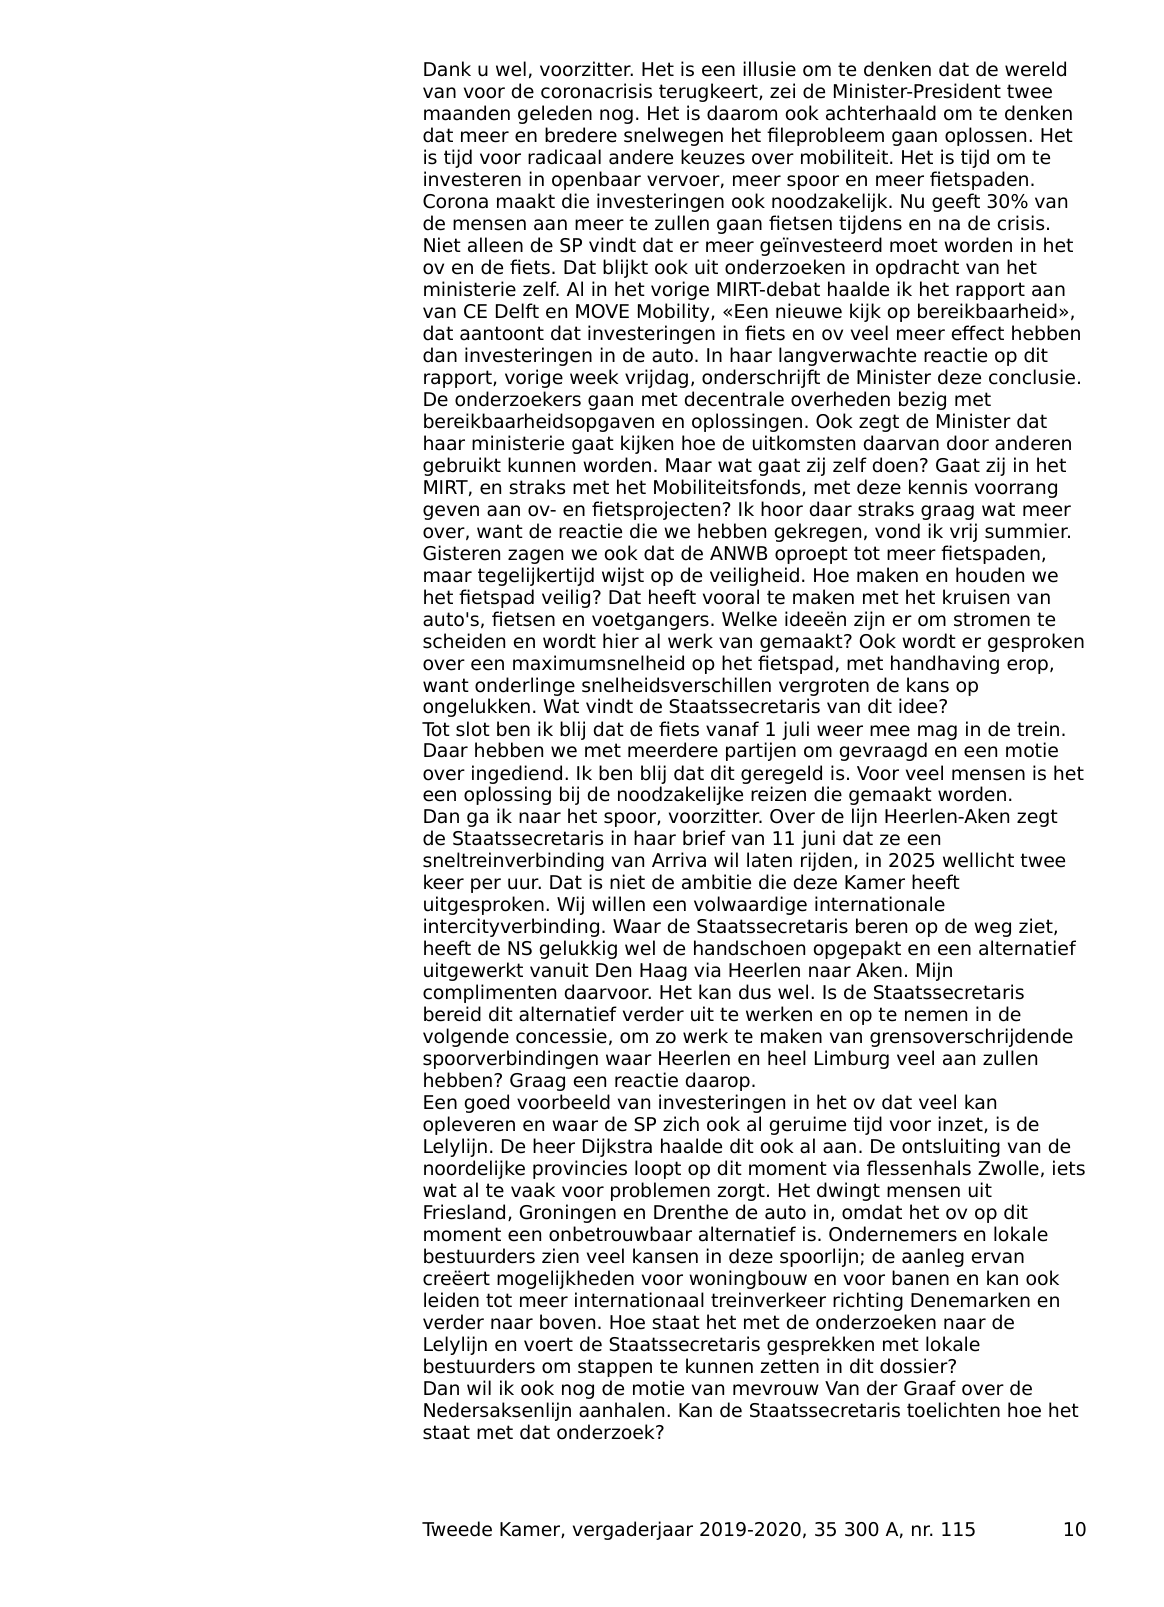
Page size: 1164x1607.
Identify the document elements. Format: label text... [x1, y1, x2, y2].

text Tot slot ben ik blij dat de fiets vanaf 1 juli weer mee mag in de trein. Daar hebben we met meerdere partijen om gevraagd en een motie over ingediend. Ik ben blij dat dit geregeld is. Voor veel mensen is het een oplossing bij de noodzakelijke reizen die gemaakt worden. [422, 718, 1087, 806]
text Een goed voorbeeld van investeringen in het ov dat veel kan opleveren en waar de SP zich ook al geruime tijd voor inzet, is de Lelylijn. De heer Dijkstra haalde dit ook al aan. De ontsluiting van de noordelijke provincies loopt op dit moment via flessenhals Zwolle, iets wat al te vaak voor problemen zorgt. Het dwingt mensen uit Friesland, Groningen en Drenthe de auto in, omdat het ov op dit moment een onbetrouwbaar alternatief is. Ondernemers en lokale bestuurders zien veel kansen in deze spoorlijn; de aanleg ervan creëert mogelijkheden voor woningbouw en voor banen en kan ook leiden tot meer internationaal treinverkeer richting Denemarken en verder naar boven. Hoe staat het met de onderzoeken naar de Lelylijn en voert de Staatssecretaris gesprekken met lokale bestuurders om stappen te kunnen zetten in dit dossier? [422, 1092, 1087, 1378]
text Dan ga ik naar het spoor, voorzitter. Over de lijn Heerlen-Aken zegt de Staatssecretaris in haar brief van 11 juni dat ze een sneltreinverbinding van Arriva wil laten rijden, in 2025 wellicht twee keer per uur. Dat is niet de ambitie die deze Kamer heeft uitgesproken. Wij willen een volwaardige internationale intercityverbinding. Waar de Staatssecretaris beren op de weg ziet, heeft de NS gelukkig wel de handschoen opgepakt en een alternatief uitgewerkt vanuit Den Haag via Heerlen naar Aken. Mijn complimenten daarvoor. Het kan dus wel. Is de Staatssecretaris bereid dit alternatief verder uit te werken en op te nemen in de volgende concessie, om zo werk te maken van grensoverschrijdende spoorverbindingen waar Heerlen en heel Limburg veel aan zullen hebben? Graag een reactie daarop. [422, 806, 1087, 1092]
text Dan wil ik ook nog de motie van mevrouw Van der Graaf over de Nedersaksenlijn aanhalen. Kan de Staatssecretaris toelichten hoe het staat met dat onderzoek? [422, 1378, 1087, 1444]
text Dank u wel, voorzitter. Het is een illusie om te denken dat de wereld van voor de coronacrisis terugkeert, zei de Minister-President twee maanden geleden nog. Het is daarom ook achterhaald om te denken dat meer en bredere snelwegen het fileprobleem gaan oplossen. Het is tijd voor radicaal andere keuzes over mobiliteit. Het is tijd om te investeren in openbaar vervoer, meer spoor en meer fietspaden. Corona maakt die investeringen ook noodzakelijk. Nu geeft 30% van de mensen aan meer te zullen gaan fietsen tijdens en na de crisis. Niet alleen de SP vindt dat er meer geïnvesteerd moet worden in het ov en de fiets. Dat blijkt ook uit onderzoeken in opdracht van het ministerie zelf. Al in het vorige MIRT-debat haalde ik het rapport aan van CE Delft en MOVE Mobility, «Een nieuwe kijk op bereikbaarheid», dat aantoont dat investeringen in fiets en ov veel meer effect hebben dan investeringen in de auto. In haar langverwachte reactie op dit rapport, vorige week vrijdag, onderschrijft de Minister deze conclusie. De onderzoekers gaan met decentrale overheden bezig met bereikbaarheidsopgaven en oplossingen. Ook zegt de Minister dat haar ministerie gaat kijken hoe de uitkomsten daarvan door anderen gebruikt kunnen worden. Maar wat gaat zij zelf doen? Gaat zij in het MIRT, en straks met het Mobiliteitsfonds, met deze kennis voorrang geven aan ov- en fietsprojecten? Ik hoor daar straks graag wat meer over, want de reactie die we hebben gekregen, vond ik vrij summier. [422, 59, 1087, 543]
text Gisteren zagen we ook dat de ANWB oproept tot meer fietspaden, maar tegelijkertijd wijst op de veiligheid. Hoe maken en houden we het fietspad veilig? Dat heeft vooral te maken met het kruisen van auto's, fietsen en voetgangers. Welke ideeën zijn er om stromen te scheiden en wordt hier al werk van gemaakt? Ook wordt er gesproken over een maximumsnelheid op het fietspad, met handhaving erop, want onderlinge snelheidsverschillen vergroten de kans op ongelukken. Wat vindt de Staatssecretaris van dit idee? [422, 543, 1087, 718]
